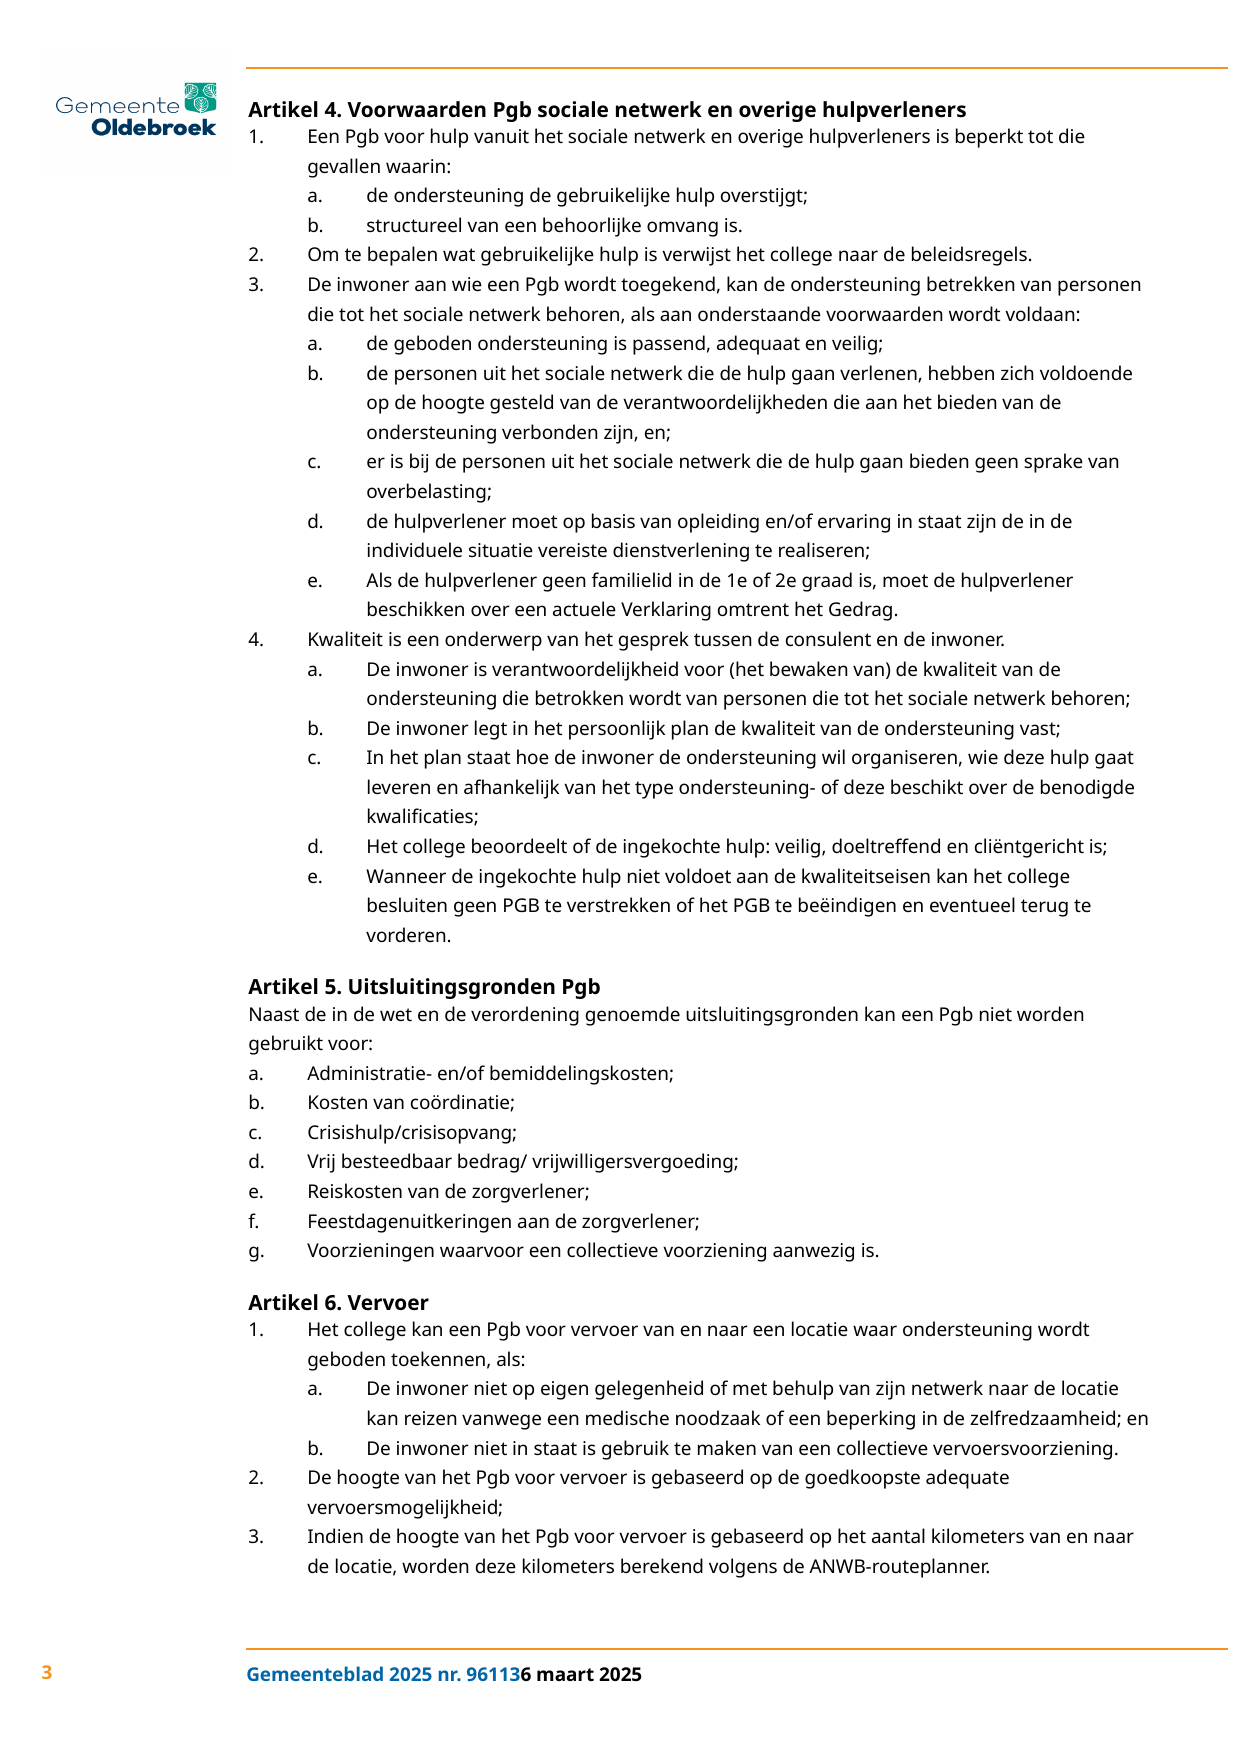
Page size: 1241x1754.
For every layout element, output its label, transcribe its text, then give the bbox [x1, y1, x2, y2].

list Een Pgb voor hulp vanuit het sociale netwerk en overige hulpverleners is beperkt tot die gevallen waarin: [248, 123, 1152, 178]
text Artikel 5. Uitsluitingsgronden Pgb [248, 972, 1152, 1001]
list De inwoner niet in staat is gebruik te maken van een collectieve vervoersvoorziening. [307, 1435, 1152, 1460]
list De inwoner is verantwoordelijkheid voor (het bewaken van) de kwaliteit van de ondersteuning die betrokken wordt van personen die tot het sociale netwerk behoren; [307, 656, 1152, 711]
list Crisishulp/crisisopvang; [248, 1119, 1152, 1145]
list De inwoner niet op eigen gelegenheid of met behulp van zijn netwerk naar de locatie kan reizen vanwege een medische noodzaak of een beperking in de zelfredzaamheid; en [307, 1376, 1152, 1431]
text Artikel 6. Vervoer [248, 1288, 1152, 1316]
list Reiskosten van de zorgverlener; [248, 1178, 1152, 1204]
list De hoogte van het Pgb voor vervoer is gebaseerd op de goedkoopste adequate vervoersmogelijkheid; [248, 1464, 1152, 1519]
list De inwoner aan wie een Pgb wordt toegekend, kan de ondersteuning betrekken van personen die tot het sociale netwerk behoren, als aan onderstaande voorwaarden wordt voldaan: [248, 271, 1152, 326]
text Artikel 4. Voorwaarden Pgb sociale netwerk en overige hulpverleners [248, 95, 1152, 123]
list Feestdagenuitkeringen aan de zorgverlener; [248, 1208, 1152, 1234]
list In het plan staat hoe de inwoner de ondersteuning wil organiseren, wie deze hulp gaat leveren en afhankelijk van het type ondersteuning- of deze beschikt over de benodigde kwalificaties; [307, 744, 1152, 829]
list Wanneer de ingekochte hulp niet voldoet aan de kwaliteitseisen kan het college besluiten geen PGB te verstrekken of het PGB te beëindigen en eventueel terug te vorderen. [307, 863, 1152, 948]
list Om te bepalen wat gebruikelijke hulp is verwijst het college naar de beleidsregels. [248, 242, 1152, 267]
list Het college beoordeelt of de ingekochte hulp: veilig, doeltreffend en cliëntgericht is; [307, 833, 1152, 859]
list de ondersteuning de gebruikelijke hulp overstijgt; [307, 182, 1152, 208]
list De inwoner legt in het persoonlijk plan de kwaliteit van de ondersteuning vast; [307, 715, 1152, 741]
list de geboden ondersteuning is passend, adequaat en veilig; [307, 330, 1152, 356]
picture [41, 47, 231, 172]
list Kwaliteit is een onderwerp van het gesprek tussen de consulent en de inwoner. [248, 626, 1152, 652]
list Voorzieningen waarvoor een collectieve voorziening aanwezig is. [248, 1237, 1152, 1263]
text Naast de in de wet en de verordening genoemde uitsluitingsgronden kan een Pgb niet worden gebruikt voor: [248, 1001, 1152, 1056]
list Het college kan een Pgb voor vervoer van en naar een locatie waar ondersteuning wordt geboden toekennen, als: [248, 1316, 1152, 1372]
list er is bij de personen uit het sociale netwerk die de hulp gaan bieden geen sprake van overbelasting; [307, 449, 1152, 504]
list de hulpverlener moet op basis van opleiding en/of ervaring in staat zijn de in de individuele situatie vereiste dienstverlening te realiseren; [307, 508, 1152, 563]
list Als de hulpverlener geen familielid in de 1e of 2e graad is, moet de hulpverlener beschikken over een actuele Verklaring omtrent het Gedrag. [307, 567, 1152, 622]
list Vrij besteedbaar bedrag/ vrijwilligersvergoeding; [248, 1149, 1152, 1174]
list de personen uit het sociale netwerk die de hulp gaan verlenen, hebben zich voldoende op de hoogte gesteld van de verantwoordelijkheden die aan het bieden van de ondersteuning verbonden zijn, en; [307, 360, 1152, 445]
list Indien de hoogte van het Pgb voor vervoer is gebaseerd op het aantal kilometers van en naar de locatie, worden deze kilometers berekend volgens de ANWB-routeplanner. [248, 1523, 1152, 1579]
list structureel van een behoorlijke omvang is. [307, 212, 1152, 238]
list Administratie- en/of bemiddelingskosten; [248, 1060, 1152, 1086]
list Kosten van coördinatie; [248, 1089, 1152, 1115]
